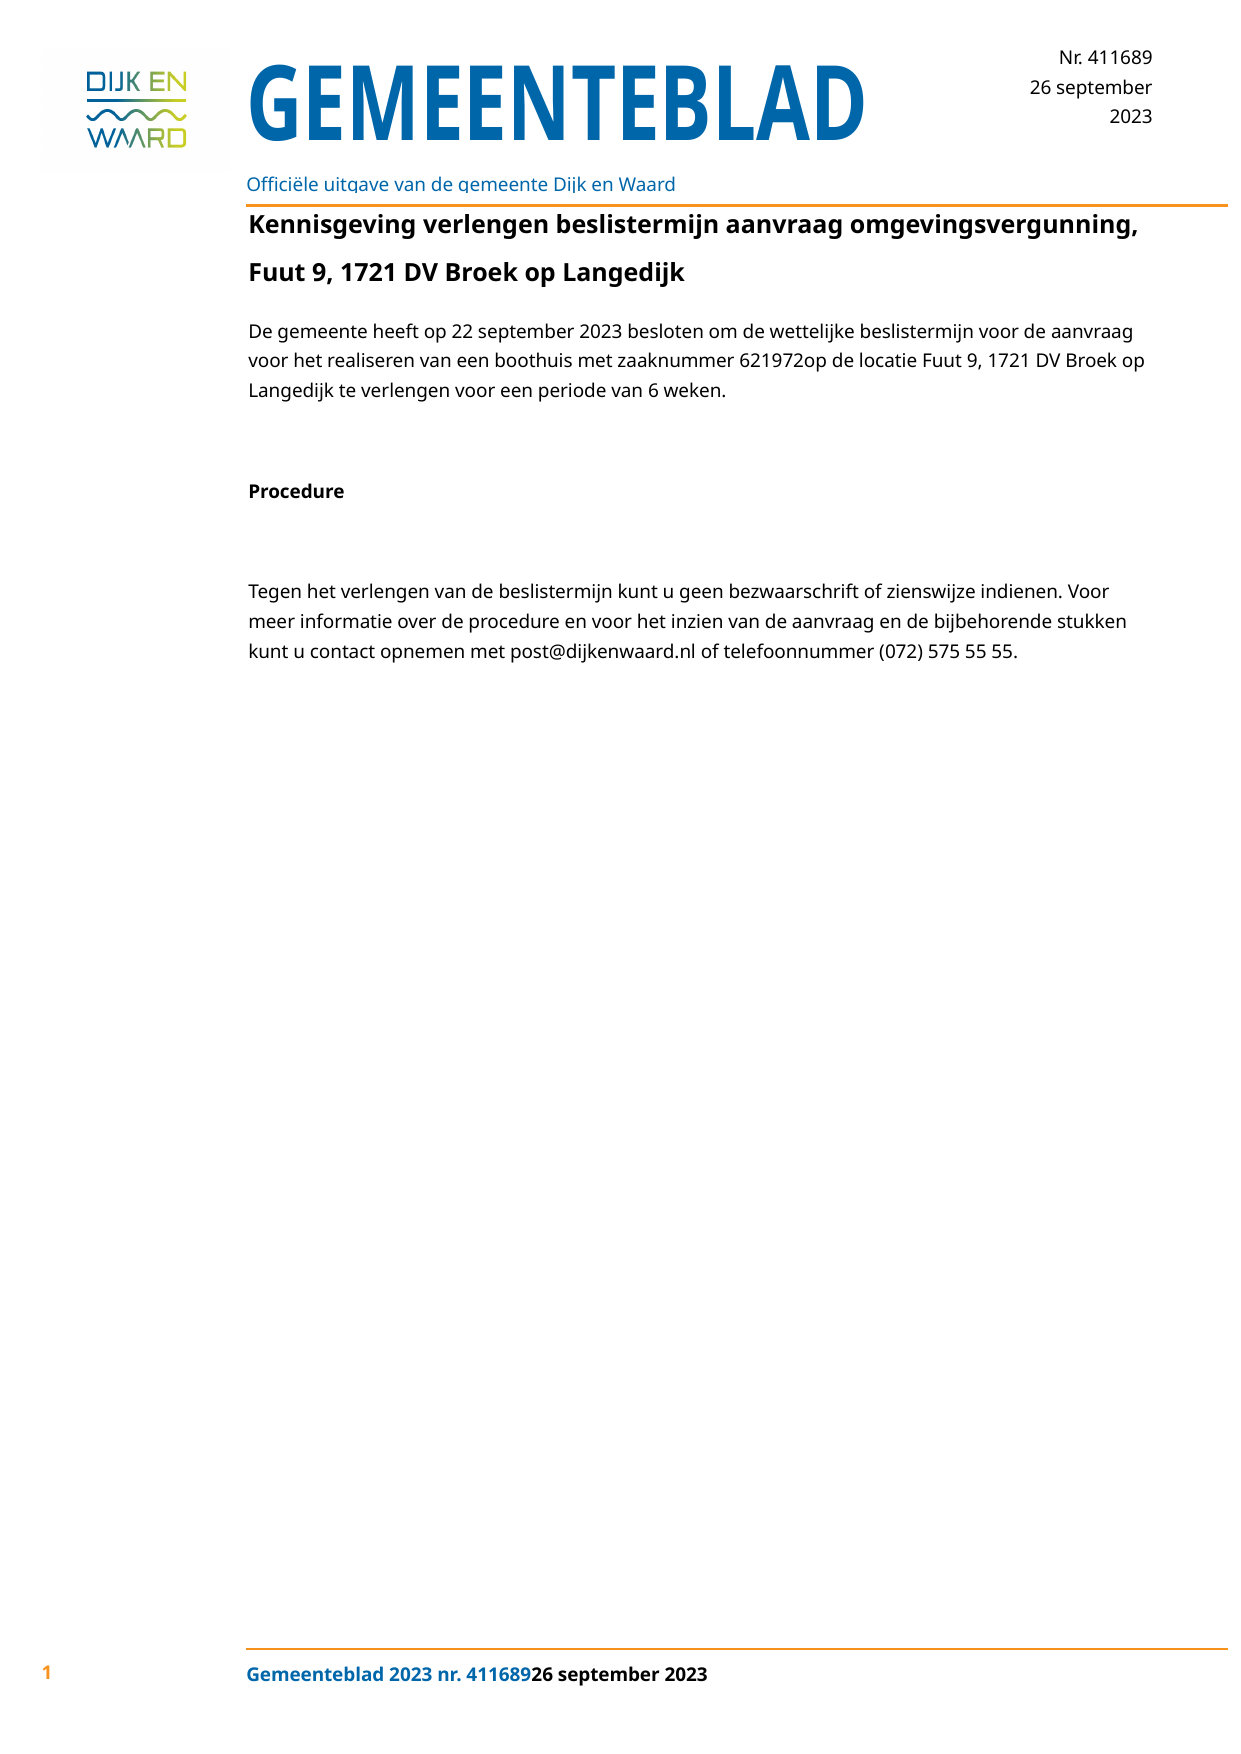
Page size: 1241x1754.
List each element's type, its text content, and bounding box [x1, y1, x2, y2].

text Tegen het verlengen van de beslistermijn kunt u geen bezwaarschrift of zienswijze indienen. Voor meer informatie over de procedure en voor het inzien van de aanvraag en de bijbehorende stukken kunt u contact opnemen met post@dijkenwaard.nl of telefoonnummer (072) 575 55 55. [248, 579, 1152, 664]
text De gemeente heeft op 22 september 2023 besloten om de wettelijke beslistermijn voor de aanvraag voor het realiseren van een boothuis met zaaknummer 621972op de locatie Fuut 9, 1721 DV Broek op Langedijk te verlengen voor een periode van 6 weken. [248, 318, 1152, 403]
picture [41, 47, 231, 172]
text Procedure [248, 478, 1152, 504]
text Kennisgeving verlengen beslistermijn aanvraag omgevingsvergunning, Fuut 9, 1721 DV Broek op Langedijk [248, 207, 1152, 288]
